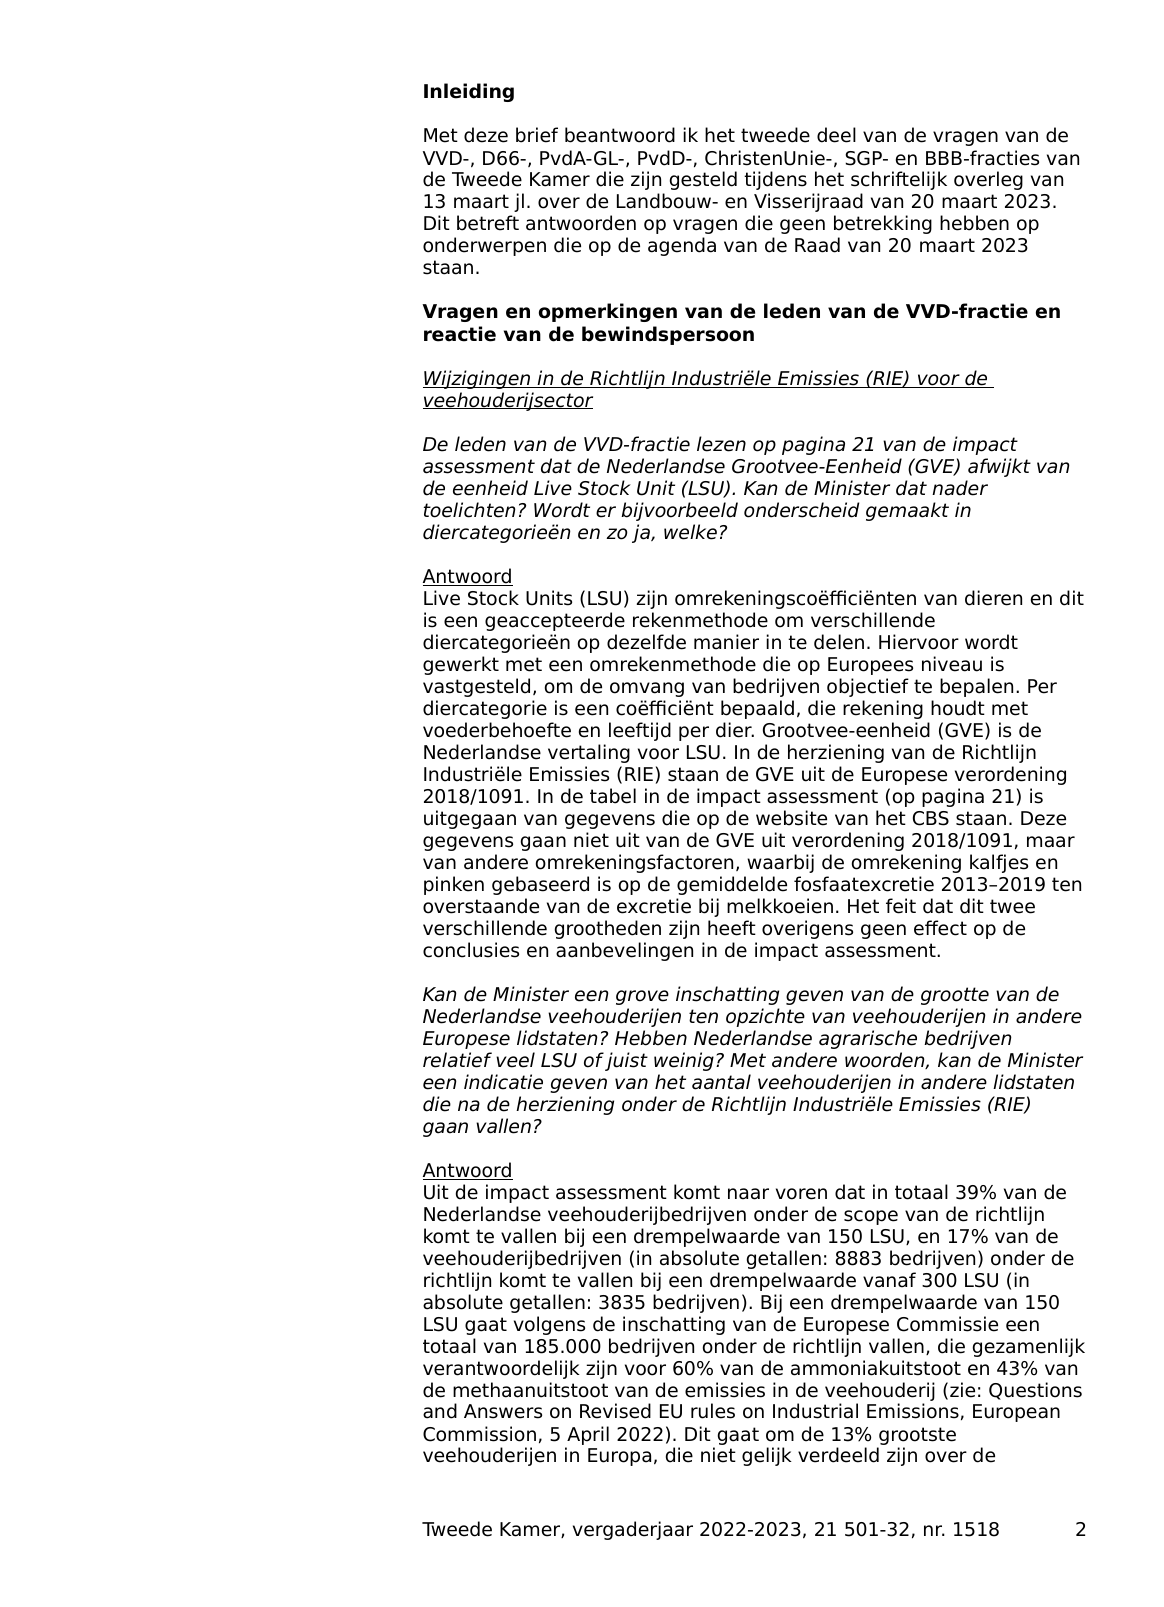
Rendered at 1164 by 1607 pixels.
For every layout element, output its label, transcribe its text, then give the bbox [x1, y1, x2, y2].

subtitle Vragen en opmerkingen van de leden van de VVD-fractie en reactie van de bewindspersoon [422, 301, 1087, 345]
text Uit de impact assessment komt naar voren dat in totaal 39% van de Nederlandse veehouderijbedrijven onder de scope van de richtlijn komt te vallen bij een drempelwaarde van 150 LSU, en 17% van de veehouderijbedrijven (in absolute getallen: 8883 bedrijven) onder de richtlijn komt te vallen bij een drempelwaarde vanaf 300 LSU (in absolute getallen: 3835 bedrijven). Bij een drempelwaarde van 150 LSU gaat volgens de inschatting van de Europese Commissie een totaal van 185.000 bedrijven onder de richtlijn vallen, die gezamenlijk verantwoordelijk zijn voor 60% van de ammoniakuitstoot en 43% van de methaanuitstoot van de emissies in de veehouderij (zie: Questions and Answers on Revised EU rules on Industrial Emissions, European Commission, 5 April 2022). Dit gaat om de 13% grootste veehouderijen in Europa, die niet gelijk verdeeld zijn over de [422, 1182, 1087, 1467]
subtitle Inleiding [422, 81, 1087, 103]
text Live Stock Units (LSU) zijn omrekeningscoëfficiënten van dieren en dit is een geaccepteerde rekenmethode om verschillende diercategorieën op dezelfde manier in te delen. Hiervoor wordt gewerkt met een omrekenmethode die op Europees niveau is vastgesteld, om de omvang van bedrijven objectief te bepalen. Per diercategorie is een coëfficiënt bepaald, die rekening houdt met voederbehoefte en leeftijd per dier. Grootvee-eenheid (GVE) is de Nederlandse vertaling voor LSU. In de herziening van de Richtlijn Industriële Emissies (RIE) staan de GVE uit de Europese verordening 2018/1091. In de tabel in de impact assessment (op pagina 21) is uitgegaan van gegevens die op de website van het CBS staan. Deze gegevens gaan niet uit van de GVE uit verordening 2018/1091, maar van andere omrekeningsfactoren, waarbij de omrekening kalfjes en pinken gebaseerd is op de gemiddelde fosfaatexcretie 2013–2019 ten overstaande van de excretie bij melkkoeien. Het feit dat dit twee verschillende grootheden zijn heeft overigens geen effect op de conclusies en aanbevelingen in de impact assessment. [422, 588, 1087, 961]
text De leden van de VVD-fractie lezen op pagina 21 van de impact assessment dat de Nederlandse Grootvee-Eenheid (GVE) afwijkt van de eenheid Live Stock Unit (LSU). Kan de Minister dat nader toelichten? Wordt er bijvoorbeeld onderscheid gemaakt in diercategorieën en zo ja, welke? [422, 434, 1087, 544]
subtitle Wijzigingen in de Richtlijn Industriële Emissies (RIE) voor de veehouderijsector [422, 368, 1087, 412]
text Kan de Minister een grove inschatting geven van de grootte van de Nederlandse veehouderijen ten opzichte van veehouderijen in andere Europese lidstaten? Hebben Nederlandse agrarische bedrijven relatief veel LSU of juist weinig? Met andere woorden, kan de Minister een indicatie geven van het aantal veehouderijen in andere lidstaten die na de herziening onder de Richtlijn Industriële Emissies (RIE) gaan vallen? [422, 984, 1087, 1137]
text Met deze brief beantwoord ik het tweede deel van de vragen van de VVD-, D66-, PvdA-GL-, PvdD-, ChristenUnie-, SGP- en BBB-fracties van de Tweede Kamer die zijn gesteld tijdens het schriftelijk overleg van 13 maart jl. over de Landbouw- en Visserijraad van 20 maart 2023. Dit betreft antwoorden op vragen die geen betrekking hebben op onderwerpen die op de agenda van de Raad van 20 maart 2023 staan. [422, 125, 1087, 279]
text Antwoord [422, 566, 1087, 588]
text Antwoord [422, 1160, 1087, 1182]
